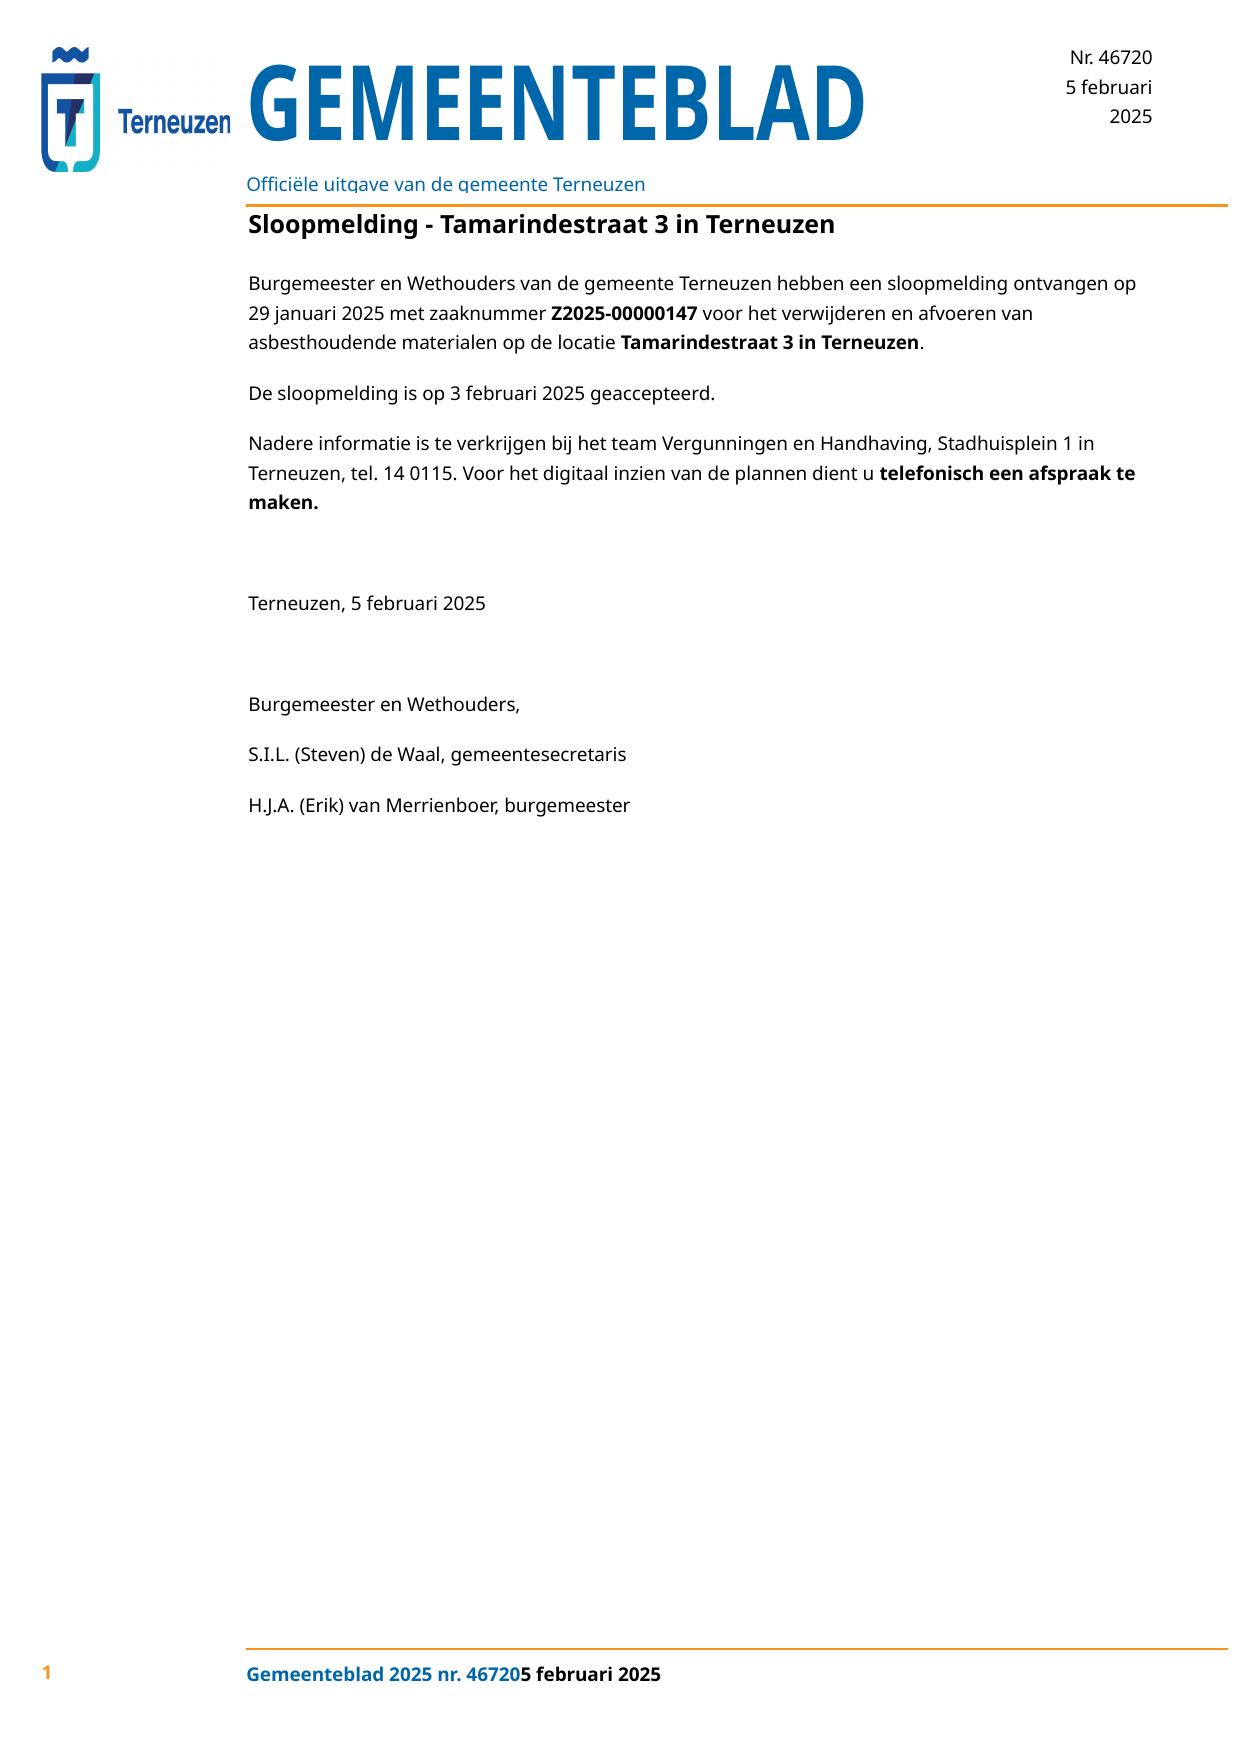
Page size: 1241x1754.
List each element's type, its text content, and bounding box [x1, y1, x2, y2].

text Nadere informatie is te verkrijgen bij het team Vergunningen en Handhaving, Stadhuisplein 1 in Terneuzen, tel. 14 0115. Voor het digitaal inzien van de plannen dient u telefonisch een afspraak te maken. [248, 430, 1152, 515]
text Sloopmelding - Tamarindestraat 3 in Terneuzen [248, 207, 1152, 241]
text Burgemeester en Wethouders van de gemeente Terneuzen hebben een sloopmelding ontvangen op 29 januari 2025 met zaaknummer Z2025-00000147 voor het verwijderen en afvoeren van asbesthoudende materialen op de locatie Tamarindestraat 3 in Terneuzen. [248, 270, 1152, 355]
text De sloopmelding is op 3 februari 2025 geaccepteerd. [248, 380, 1152, 406]
text Terneuzen, 5 februari 2025 [248, 590, 1152, 616]
picture [41, 47, 231, 172]
text Burgemeester en Wethouders, [248, 691, 1152, 717]
text S.I.L. (Steven) de Waal, gemeentesecretaris [248, 742, 1152, 767]
text H.J.A. (Erik) van Merrienboer, burgemeester [248, 792, 1152, 818]
